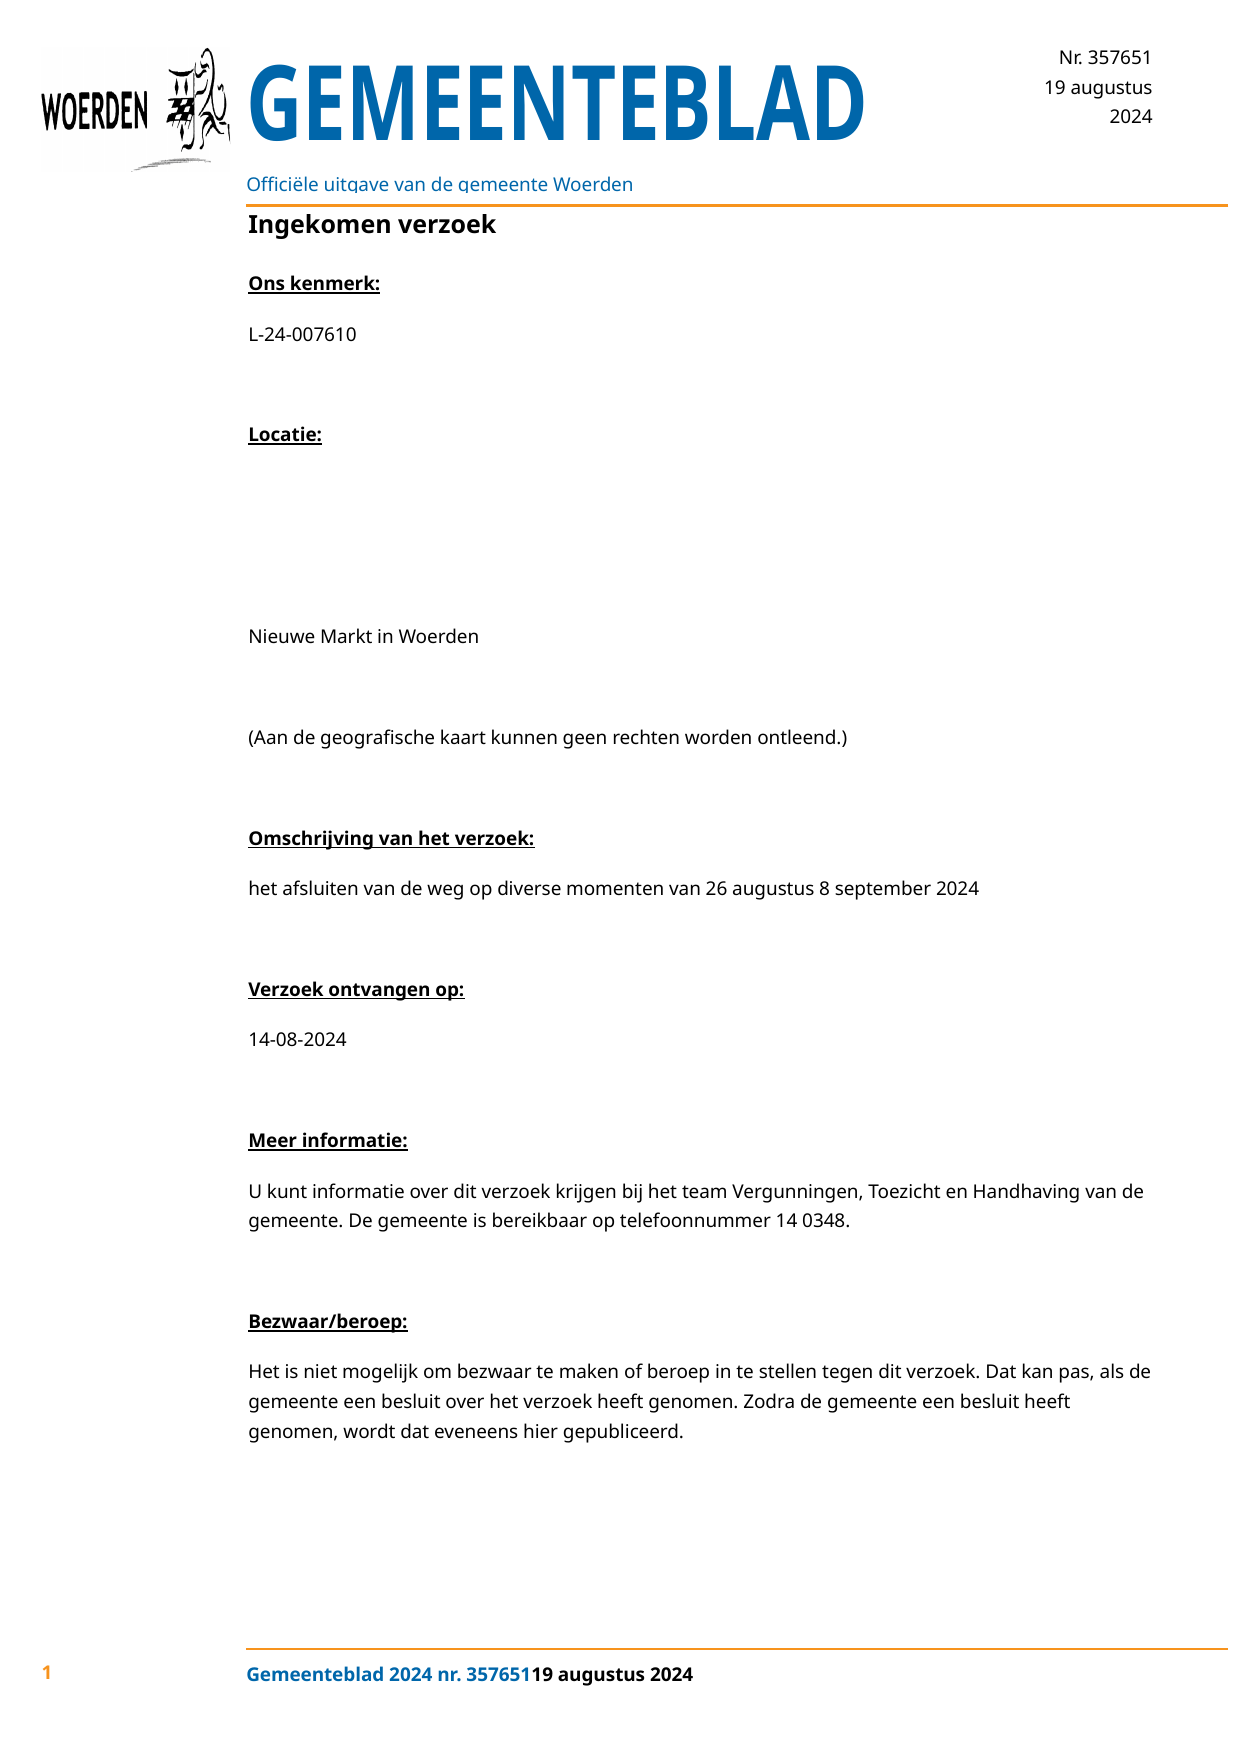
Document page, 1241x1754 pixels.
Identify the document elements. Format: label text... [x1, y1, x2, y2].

text Nieuwe Markt in Woerden [248, 623, 1152, 649]
text Het is niet mogelijk om bezwaar te maken of beroep in te stellen tegen dit verzoek. Dat kan pas, als de gemeente een besluit over het verzoek heeft genomen. Zodra de gemeente een besluit heeft genomen, wordt dat eveneens hier gepubliceerd. [248, 1359, 1152, 1443]
text 14-08-2024 [248, 1027, 1152, 1052]
text Verzoek ontvangen op: [248, 976, 1152, 1002]
text Ons kenmerk: [248, 270, 1152, 296]
text Bezwaar/beroep: [248, 1308, 1152, 1334]
text Ingekomen verzoek [248, 207, 1152, 241]
text Omschrijving van het verzoek: [248, 825, 1152, 851]
text L-24-007610 [248, 321, 1152, 346]
text Locatie: [248, 422, 1152, 447]
text U kunt informatie over dit verzoek krijgen bij het team Vergunningen, Toezicht en Handhaving van de gemeente. De gemeente is bereikbaar op telefoonnummer 14 0348. [248, 1178, 1152, 1233]
text Meer informatie: [248, 1127, 1152, 1153]
text het afsluiten van de weg op diverse momenten van 26 augustus 8 september 2024 [248, 875, 1152, 901]
text (Aan de geografische kaart kunnen geen rechten worden ontleend.) [248, 724, 1152, 750]
picture [41, 47, 231, 172]
